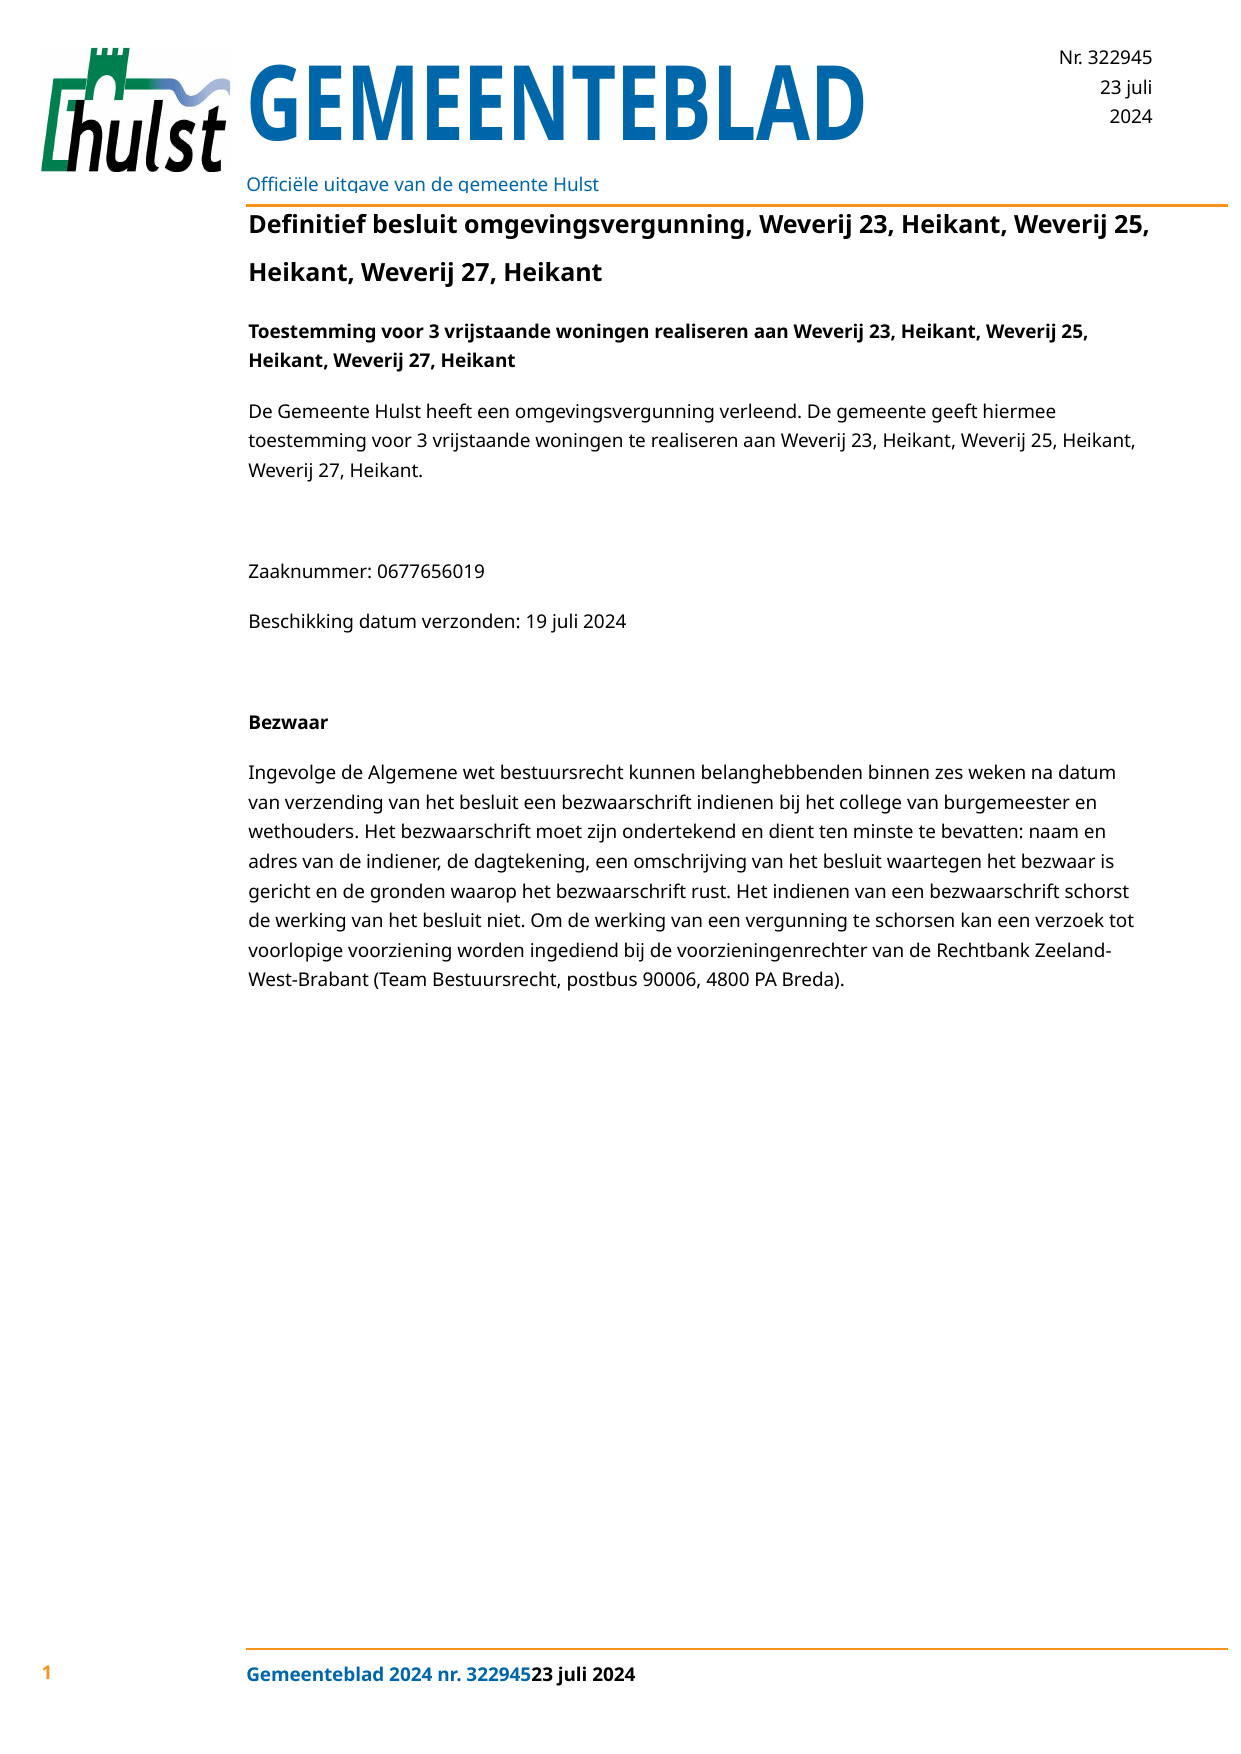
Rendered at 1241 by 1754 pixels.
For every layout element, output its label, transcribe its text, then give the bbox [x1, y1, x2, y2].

text Zaaknummer: 0677656019 [248, 558, 1152, 584]
text De Gemeente Hulst heeft een omgevingsvergunning verleend. De gemeente geeft hiermee toestemming voor 3 vrijstaande woningen te realiseren aan Weverij 23, Heikant, Weverij 25, Heikant, Weverij 27, Heikant. [248, 398, 1152, 483]
text Ingevolge de Algemene wet bestuursrecht kunnen belanghebbenden binnen zes weken na datum van verzending van het besluit een bezwaarschrift indienen bij het college van burgemeester en wethouders. Het bezwaarschrift moet zijn ondertekend en dient ten minste te bevatten: naam en adres van de indiener, de dagtekening, een omschrijving van het besluit waartegen het bezwaar is gericht en de gronden waarop het bezwaarschrift rust. Het indienen van een bezwaarschrift schorst de werking van het besluit niet. Om de werking van een vergunning te schorsen kan een verzoek tot voorlopige voorziening worden ingediend bij de voorzieningenrechter van de Rechtbank Zeeland-West-Brabant (Team Bestuursrecht, postbus 90006, 4800 PA Breda). [248, 759, 1152, 992]
picture [41, 47, 231, 172]
text Bezwaar [248, 709, 1152, 735]
text Definitief besluit omgevingsvergunning, Weverij 23, Heikant, Weverij 25, Heikant, Weverij 27, Heikant [248, 207, 1152, 288]
text Beschikking datum verzonden: 19 juli 2024 [248, 608, 1152, 634]
text Toestemming voor 3 vrijstaande woningen realiseren aan Weverij 23, Heikant, Weverij 25, Heikant, Weverij 27, Heikant [248, 318, 1152, 373]
